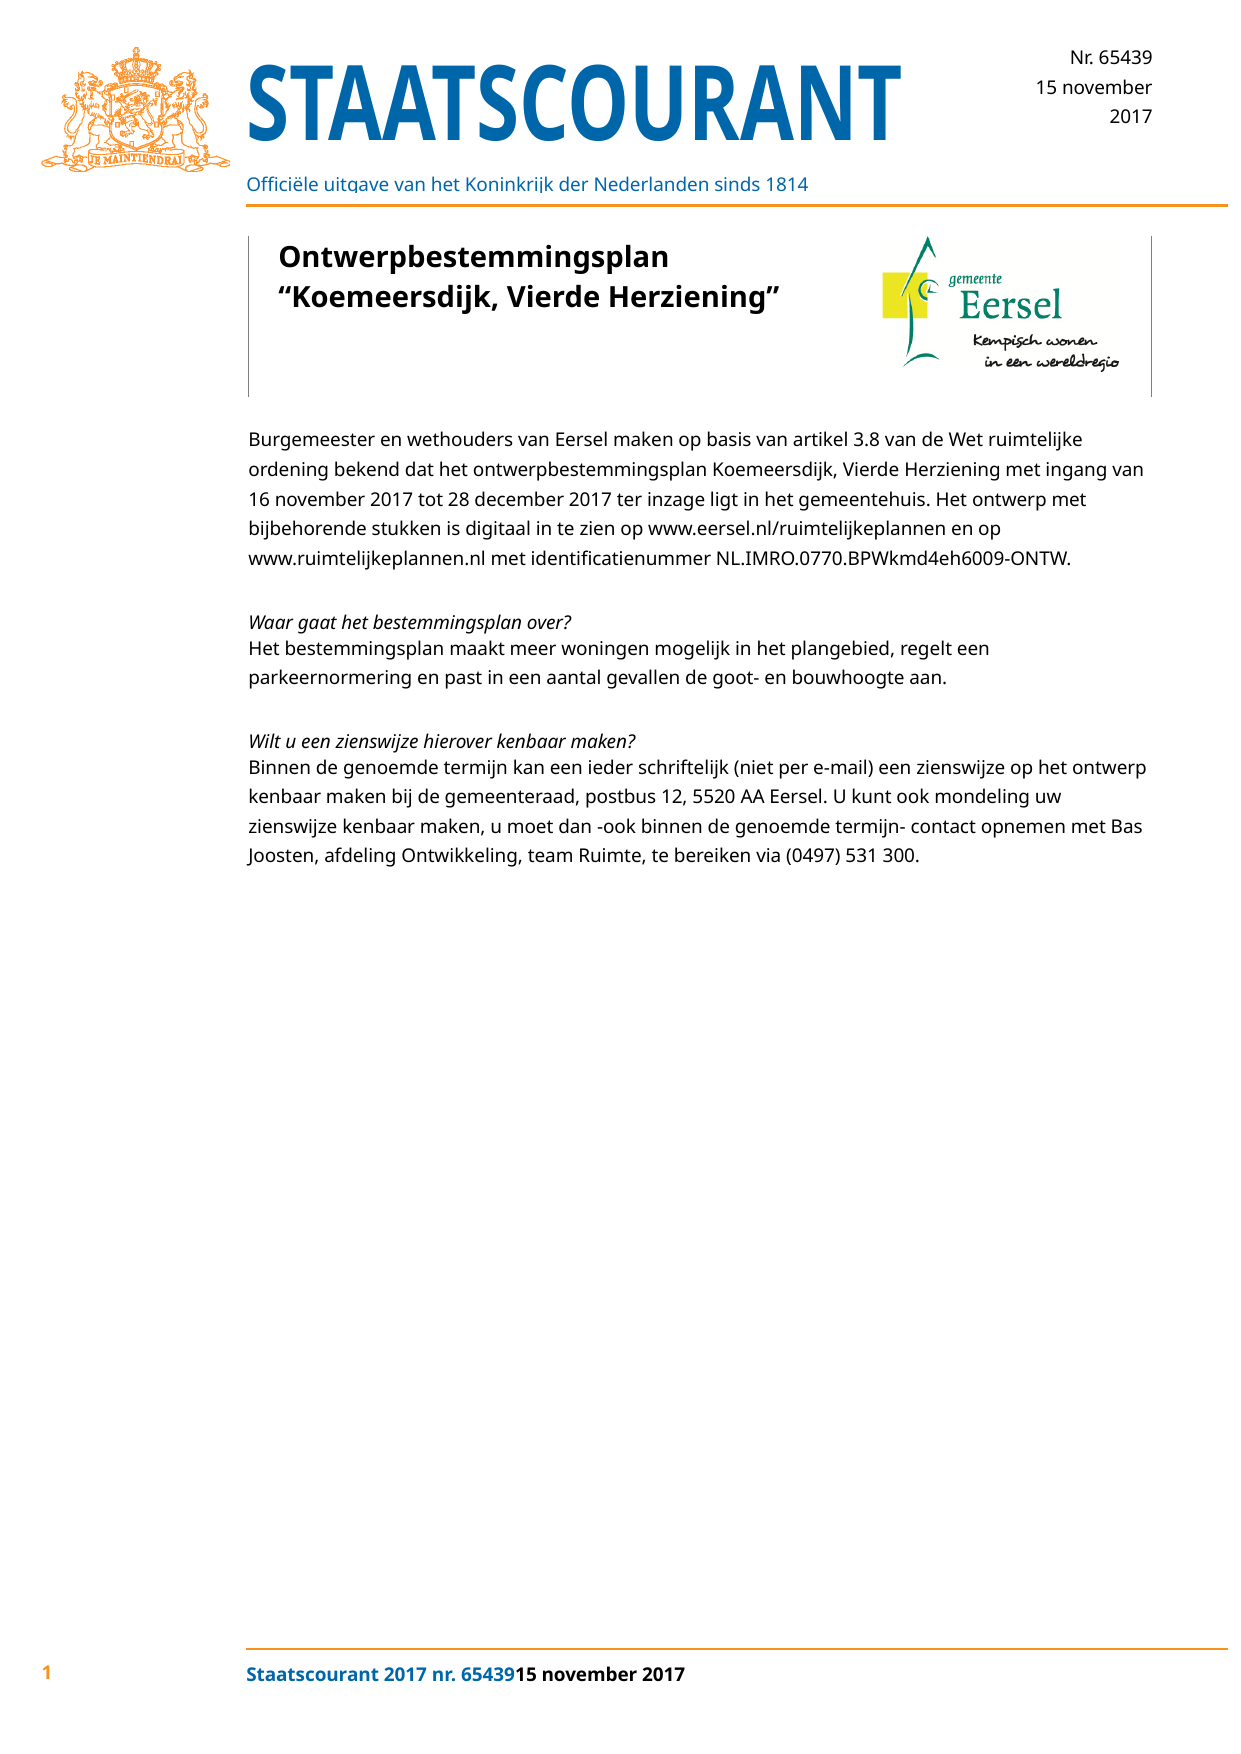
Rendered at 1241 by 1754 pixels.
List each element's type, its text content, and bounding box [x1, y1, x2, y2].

picture [41, 47, 231, 172]
text Burgemeester en wethouders van Eersel maken op basis van artikel 3.8 van de Wet ruimtelijke ordening bekend dat het ontwerpbestemmingsplan Koemeersdijk, Vierde Herziening met ingang van 16 november 2017 tot 28 december 2017 ter inzage ligt in het gemeentehuis. Het ontwerp met bijbehorende stukken is digitaal in te zien op www.eersel.nl/ruimtelijkeplannen en op www.ruimtelijkeplannen.nl met identificatienummer NL.IMRO.0770.BPWkmd4eh6009-ONTW. [248, 427, 1152, 571]
table_header Ontwerpbestemmingsplan “Koemeersdijk, Vierde Herziening” [249, 236, 850, 397]
text Wilt u een zienswijze hierover kenbaar maken? [248, 728, 1152, 754]
text Binnen de genoemde termijn kan een ieder schriftelijk (niet per e-mail) een zienswijze op het ontwerp kenbaar maken bij de gemeenteraad, postbus 12, 5520 AA Eersel. U kunt ook mondeling uw zienswijze kenbaar maken, u moet dan -ook binnen de genoemde termijn- contact opnemen met Bas Joosten, afdeling Ontwikkeling, team Ruimte, te bereiken via (0497) 531 300. [248, 754, 1152, 868]
text Waar gaat het bestemmingsplan over? [248, 609, 1152, 635]
table_header [850, 236, 1151, 397]
picture [882, 236, 1119, 372]
text Het bestemmingsplan maakt meer woningen mogelijk in het plangebied, regelt een parkeernormering en past in een aantal gevallen de goot- en bouwhoogte aan. [248, 635, 1152, 690]
